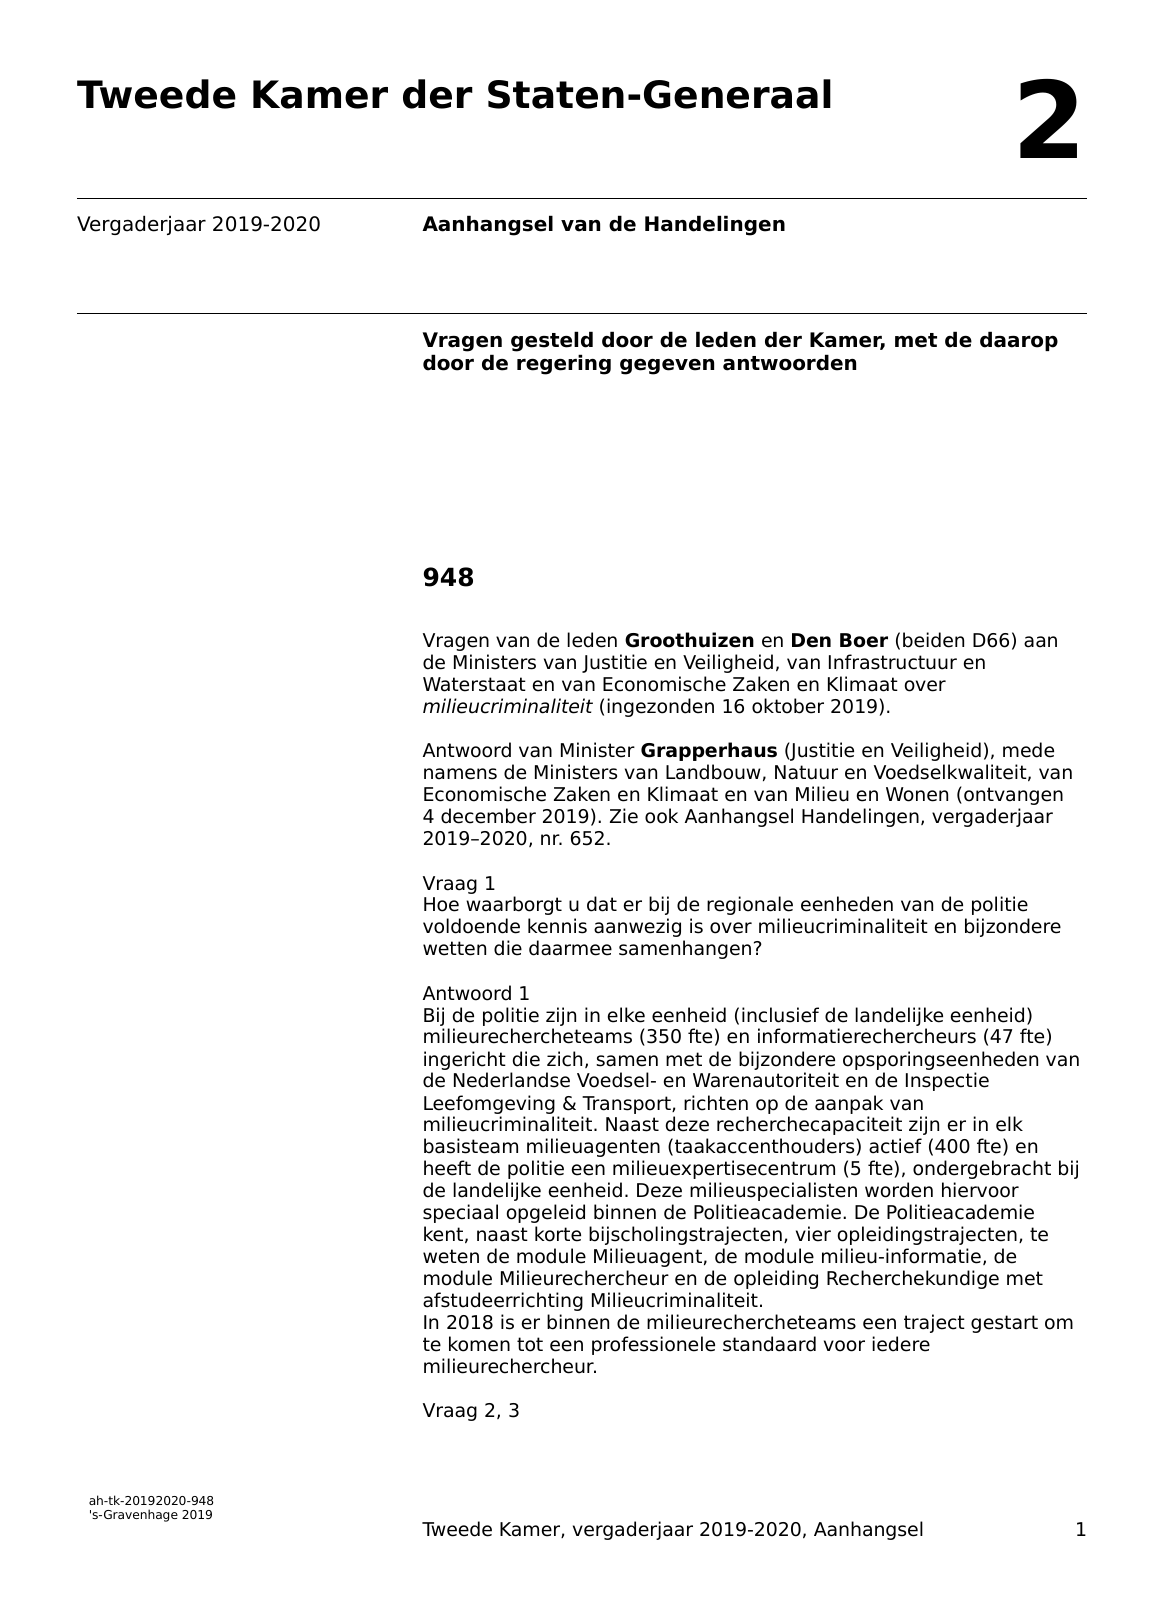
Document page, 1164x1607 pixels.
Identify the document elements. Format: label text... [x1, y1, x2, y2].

text Antwoord van Minister Grapperhaus (Justitie en Veiligheid), mede namens de Ministers van Landbouw, Natuur en Voedselkwaliteit, van Economische Zaken en Klimaat en van Milieu en Wonen (ontvangen 4 december 2019). Zie ook Aanhangsel Handelingen, vergaderjaar 2019–2020, nr. 652. [422, 740, 1087, 850]
table_header 2 [886, 59, 1087, 198]
text 948 [422, 563, 1087, 592]
table_cell Vergaderjaar 2019-2020 [77, 199, 422, 313]
table_cell Aanhangsel van de Handelingen [422, 199, 1087, 313]
table_cell [77, 314, 422, 375]
text In 2018 is er binnen de milieurechercheteams een traject gestart om te komen tot een professionele standaard voor iedere milieurechercheur. [422, 1312, 1087, 1378]
text 's-Gravenhage 2019 [88, 1508, 323, 1522]
text Bij de politie zijn in elke eenheid (inclusief de landelijke eenheid) milieurechercheteams (350 fte) en informatierechercheurs (47 fte) ingericht die zich, samen met de bijzondere opsporingseenheden van de Nederlandse Voedsel- en Warenautoriteit en de Inspectie Leefomgeving & Transport, richten op de aanpak van milieucriminaliteit. Naast deze recherchecapaciteit zijn er in elk basisteam milieuagenten (taakaccenthouders) actief (400 fte) en heeft de politie een milieuexpertisecentrum (5 fte), ondergebracht bij de landelijke eenheid. Deze milieuspecialisten worden hiervoor speciaal opgeleid binnen de Politieacademie. De Politieacademie kent, naast korte bijscholingstrajecten, vier opleidingstrajecten, te weten de module Milieuagent, de module milieu-informatie, de module Milieurechercheur en de opleiding Recherchekundige met afstudeerrichting Milieucriminaliteit. [422, 1004, 1087, 1312]
text Vraag 2, 3 [422, 1400, 1087, 1422]
table_header Tweede Kamer der Staten-Generaal [77, 59, 886, 198]
text Vragen van de leden Groothuizen en Den Boer (beiden D66) aan de Ministers van Justitie en Veiligheid, van Infrastructuur en Waterstaat en van Economische Zaken en Klimaat over milieucriminaliteit (ingezonden 16 oktober 2019). [422, 630, 1087, 718]
table_cell Vragen gesteld door de leden der Kamer, met de daarop door de regering gegeven antwoorden [422, 314, 1087, 375]
text ah-tk-20192020-948 [88, 1494, 323, 1508]
text Hoe waarborgt u dat er bij de regionale eenheden van de politie voldoende kennis aanwezig is over milieucriminaliteit en bijzondere wetten die daarmee samenhangen? [422, 894, 1087, 960]
text Vraag 1 [422, 872, 1087, 894]
text Antwoord 1 [422, 982, 1087, 1004]
